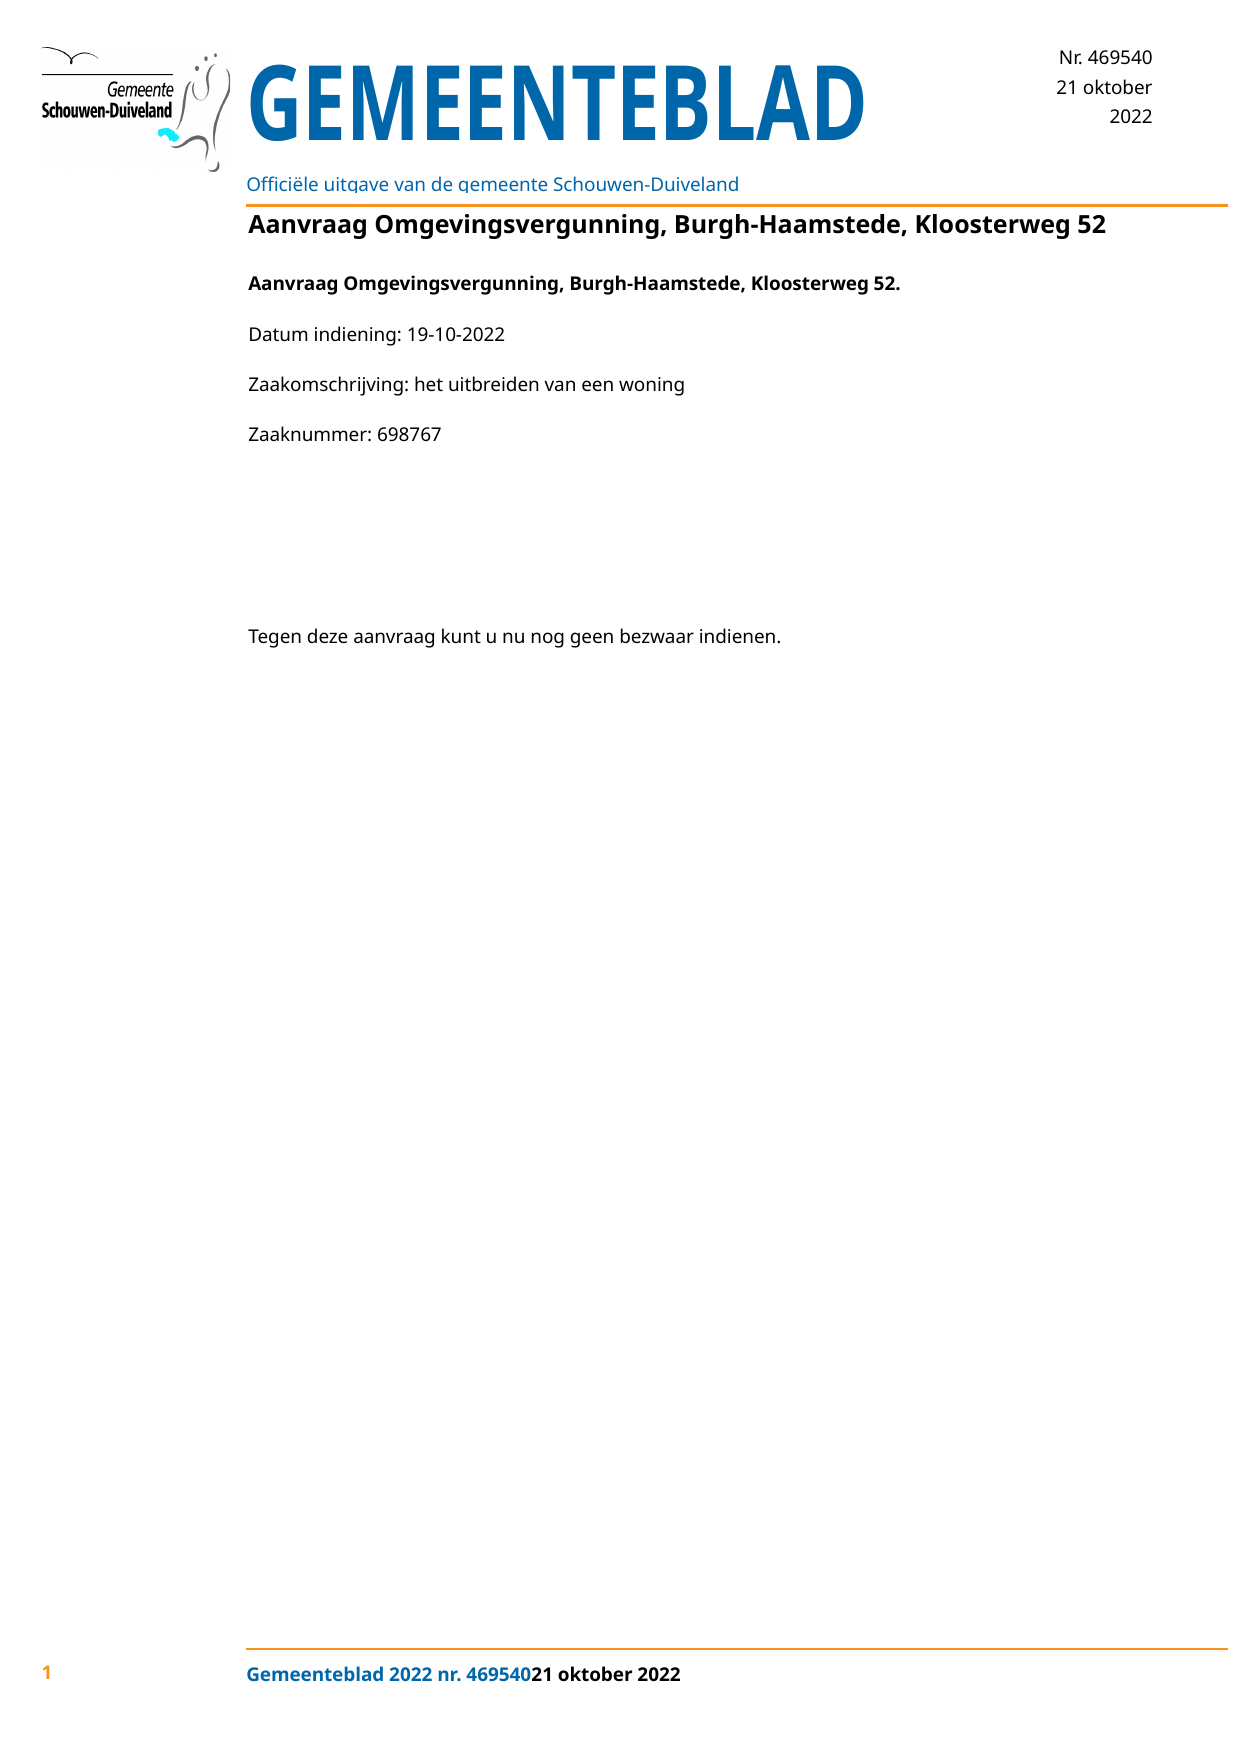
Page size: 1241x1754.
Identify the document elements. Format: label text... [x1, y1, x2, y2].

text Zaaknummer: 698767 [248, 422, 1152, 447]
text Tegen deze aanvraag kunt u nu nog geen bezwaar indienen. [248, 623, 1152, 649]
text Aanvraag Omgevingsvergunning, Burgh-Haamstede, Kloosterweg 52 [248, 207, 1152, 241]
picture [41, 47, 231, 172]
text Zaakomschrijving: het uitbreiden van een woning [248, 371, 1152, 397]
text Aanvraag Omgevingsvergunning, Burgh-Haamstede, Kloosterweg 52. [248, 270, 1152, 296]
text Datum indiening: 19-10-2022 [248, 321, 1152, 346]
